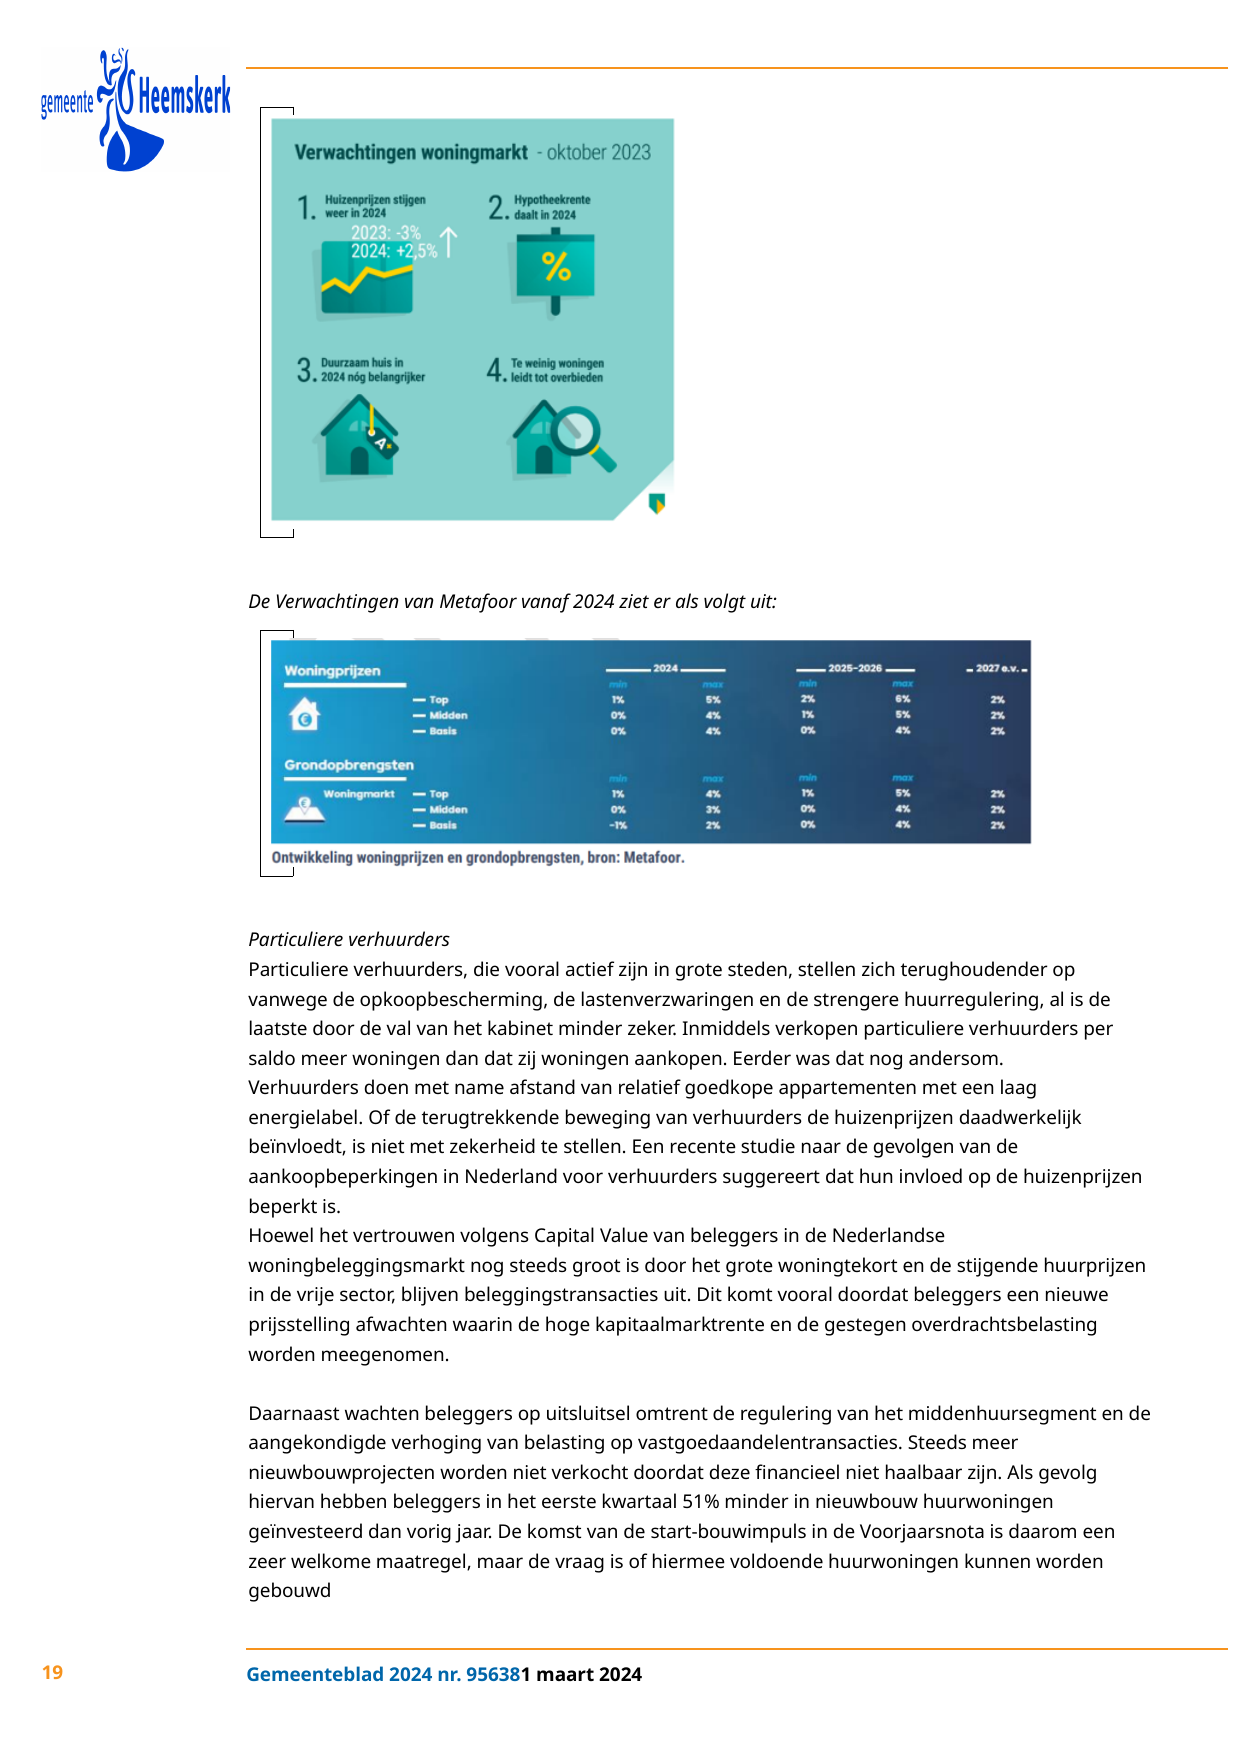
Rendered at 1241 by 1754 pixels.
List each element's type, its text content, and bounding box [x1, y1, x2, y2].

text Particuliere verhuurders, die vooral actief zijn in grote steden, stellen zich terughoudender op vanwege de opkoopbescherming, de lastenverzwaringen en de strengere huurregulering, al is de laatste door de val van het kabinet minder zeker. Inmiddels verkopen particuliere verhuurders per saldo meer woningen dan dat zij woningen aankopen. Eerder was dat nog andersom. [248, 956, 1152, 1071]
text Particuliere verhuurders [248, 927, 1152, 952]
text Hoewel het vertrouwen volgens Capital Value van beleggers in de Nederlandse woningbeleggingsmarkt nog steeds groot is door het grote woningtekort en de stijgende huurprijzen in de vrije sector, blijven beleggingstransacties uit. Dit komt vooral doordat beleggers een nieuwe prijsstelling afwachten waarin de hoge kapitaalmarktrente en de gestegen overdrachtsbelasting worden meegenomen. [248, 1222, 1152, 1366]
picture [268, 638, 1036, 867]
picture [41, 47, 231, 172]
text Daarnaast wachten beleggers op uitsluitsel omtrent de regulering van het middenhuursegment en de aangekondigde verhoging van belasting op vastgoedaandelentransacties. Steeds meer nieuwbouwprojecten worden niet verkocht doordat deze financieel niet haalbaar zijn. Als gevolg hiervan hebben beleggers in het eerste kwartaal 51% minder in nieuwbouw huurwoningen geïnvesteerd dan vorig jaar. De komst van de start-bouwimpuls in de Voorjaarsnota is daarom een zeer welkome maatregel, maar de vraag is of hiermee voldoende huurwoningen kunnen worden gebouwd [248, 1400, 1152, 1603]
picture [268, 115, 682, 529]
text Verhuurders doen met name afstand van relatief goedkope appartementen met een laag energielabel. Of de terugtrekkende beweging van verhuurders de huizenprijzen daadwerkelijk beïnvloedt, is niet met zekerheid te stellen. Een recente studie naar de gevolgen van de aankoopbeperkingen in Nederland voor verhuurders suggereert dat hun invloed op de huizenprijzen beperkt is. [248, 1074, 1152, 1218]
text De Verwachtingen van Metafoor vanaf 2024 ziet er als volgt uit: [248, 588, 1152, 614]
